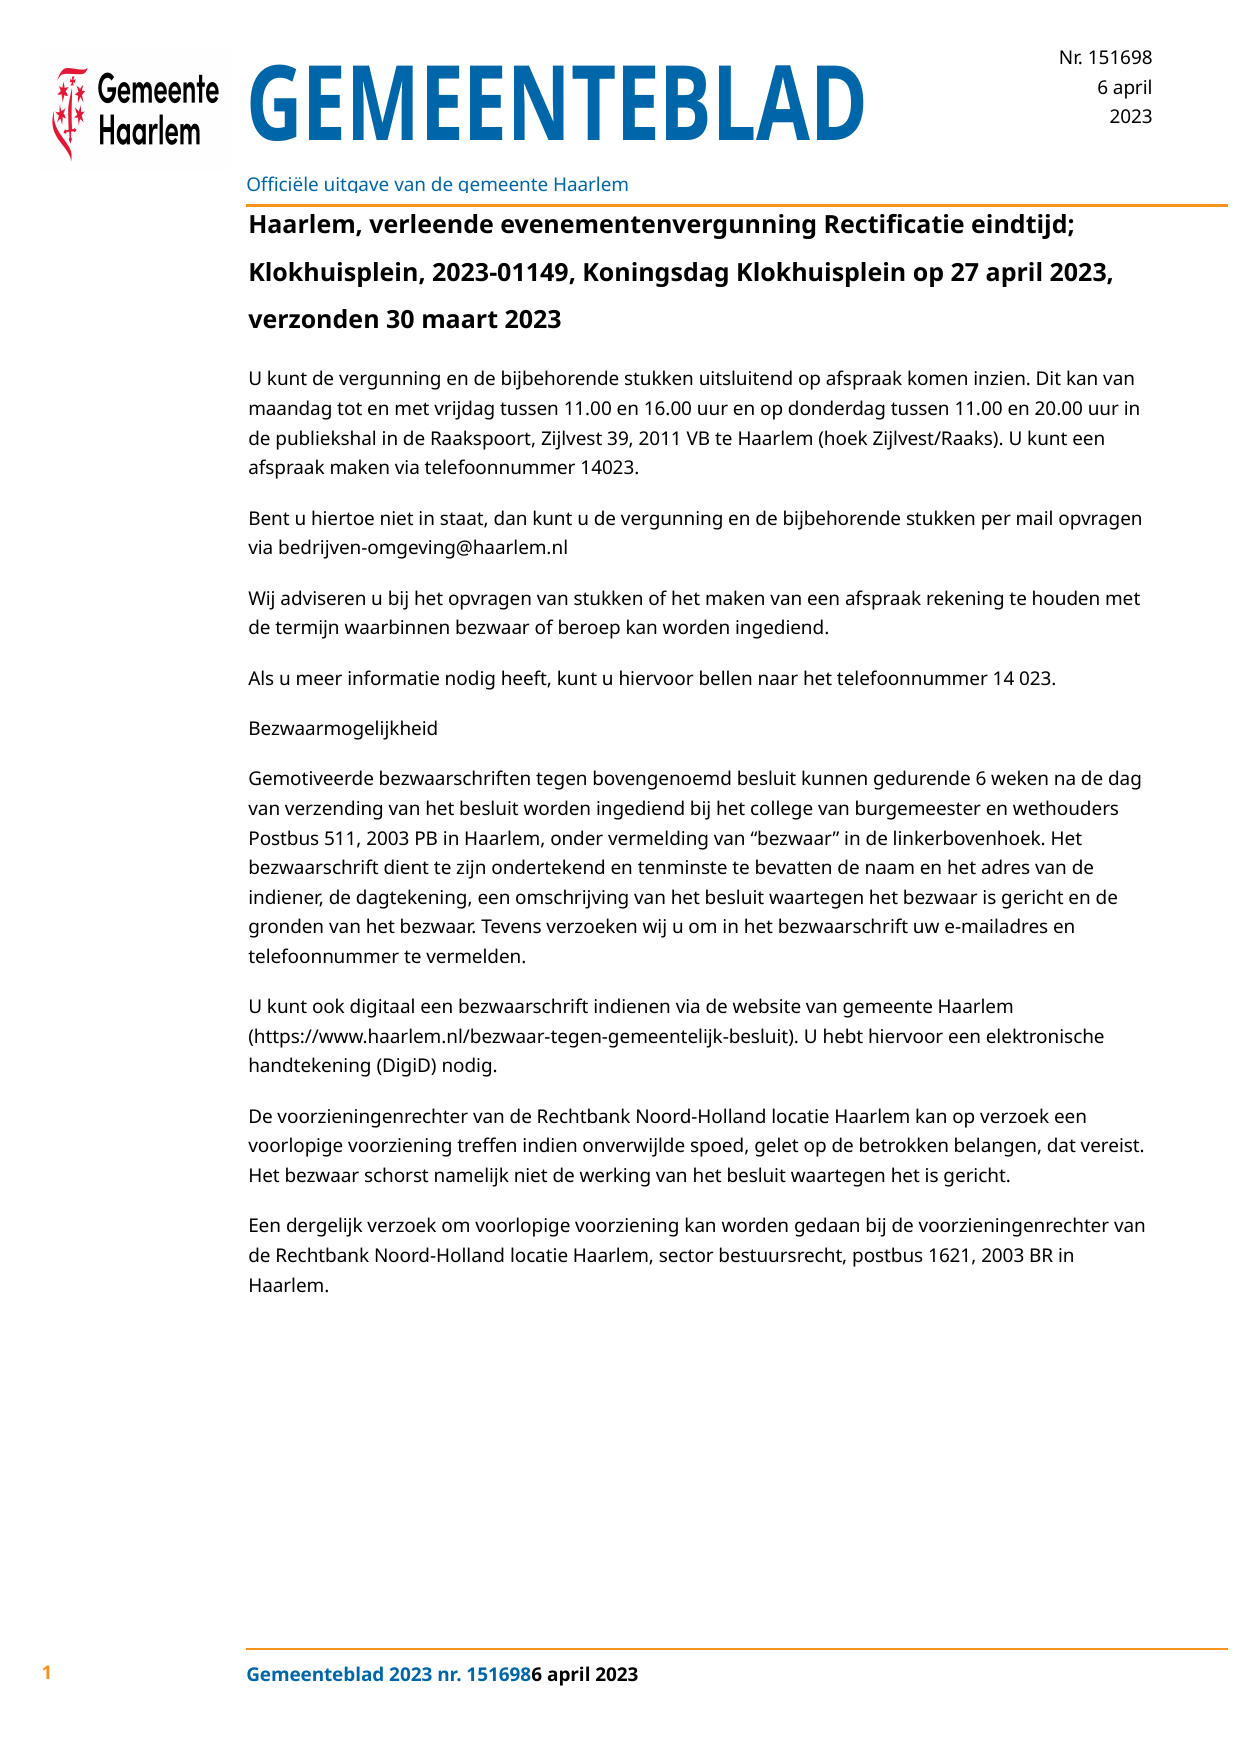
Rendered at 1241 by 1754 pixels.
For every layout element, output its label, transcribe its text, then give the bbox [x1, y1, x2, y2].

picture [41, 47, 231, 172]
text Gemotiveerde bezwaarschriften tegen bovengenoemd besluit kunnen gedurende 6 weken na de dag van verzending van het besluit worden ingediend bij het college van burgemeester en wethouders Postbus 511, 2003 PB in Haarlem, onder vermelding van “bezwaar” in de linkerbovenhoek. Het bezwaarschrift dient te zijn ondertekend en tenminste te bevatten de naam en het adres van de indiener, de dagtekening, een omschrijving van het besluit waartegen het bezwaar is gericht en de gronden van het bezwaar. Tevens verzoeken wij u om in het bezwaarschrift uw e-mailadres en telefoonnummer te vermelden. [248, 766, 1152, 969]
text Bent u hiertoe niet in staat, dan kunt u de vergunning en de bijbehorende stukken per mail opvragen via bedrijven-omgeving@haarlem.nl [248, 505, 1152, 560]
text Haarlem, verleende evenementenvergunning Rectificatie eindtijd; Klokhuisplein, 2023-01149, Koningsdag Klokhuisplein op 27 april 2023, verzonden 30 maart 2023 [248, 207, 1152, 336]
text Wij adviseren u bij het opvragen van stukken of het maken van een afspraak rekening te houden met de termijn waarbinnen bezwaar of beroep kan worden ingediend. [248, 585, 1152, 640]
text U kunt ook digitaal een bezwaarschrift indienen via de website van gemeente Haarlem (https://www.haarlem.nl/bezwaar-tegen-gemeentelijk-besluit). U hebt hiervoor een elektronische handtekening (DigiD) nodig. [248, 993, 1152, 1078]
text U kunt de vergunning en de bijbehorende stukken uitsluitend op afspraak komen inzien. Dit kan van maandag tot en met vrijdag tussen 11.00 en 16.00 uur en op donderdag tussen 11.00 en 20.00 uur in de publiekshal in de Raakspoort, Zijlvest 39, 2011 VB te Haarlem (hoek Zijlvest/Raaks). U kunt een afspraak maken via telefoonnummer 14023. [248, 366, 1152, 480]
text De voorzieningenrechter van de Rechtbank Noord-Holland locatie Haarlem kan op verzoek een voorlopige voorziening treffen indien onverwijlde spoed, gelet op de betrokken belangen, dat vereist. Het bezwaar schorst namelijk niet de werking van het besluit waartegen het is gericht. [248, 1103, 1152, 1188]
text Een dergelijk verzoek om voorlopige voorziening kan worden gedaan bij de voorzieningenrechter van de Rechtbank Noord-Holland locatie Haarlem, sector bestuursrecht, postbus 1621, 2003 BR in Haarlem. [248, 1213, 1152, 1297]
text Bezwaarmogelijkheid [248, 715, 1152, 741]
text Als u meer informatie nodig heeft, kunt u hiervoor bellen naar het telefoonnummer 14 023. [248, 665, 1152, 690]
